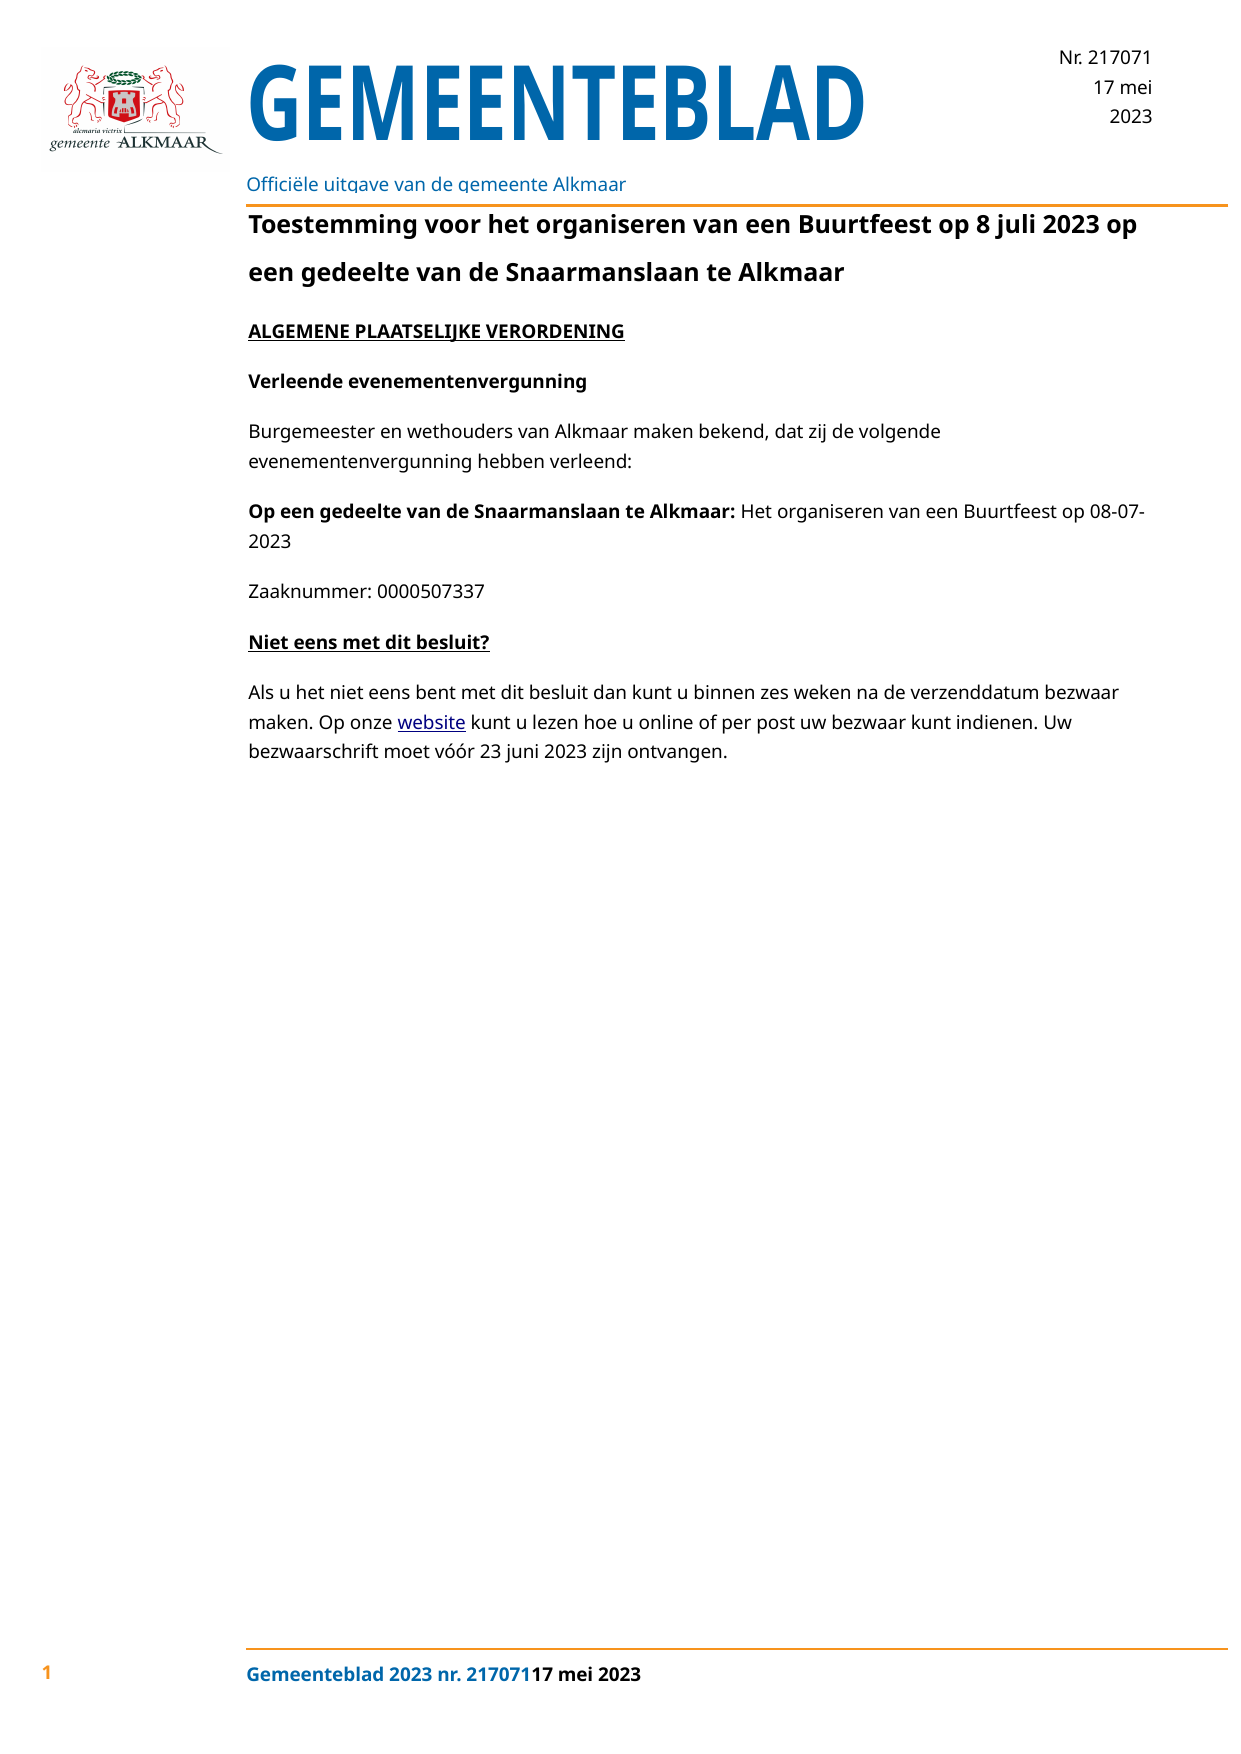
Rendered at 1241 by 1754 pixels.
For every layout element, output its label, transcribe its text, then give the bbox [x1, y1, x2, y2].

text Als u het niet eens bent met dit besluit dan kunt u binnen zes weken na de verzenddatum bezwaar maken. Op onze website kunt u lezen hoe u online of per post uw bezwaar kunt indienen. Uw bezwaarschrift moet vóór 23 juni 2023 zijn ontvangen. [248, 679, 1152, 764]
text Burgemeester en wethouders van Alkmaar maken bekend, dat zij de volgende evenementenvergunning hebben verleend: [248, 419, 1152, 474]
text Zaaknummer: 0000507337 [248, 579, 1152, 604]
text Op een gedeelte van de Snaarmanslaan te Alkmaar: Het organiseren van een Buurtfeest op 08-07-2023 [248, 499, 1152, 554]
text Verleende evenementenvergunning [248, 368, 1152, 394]
text ALGEMENE PLAATSELIJKE VERORDENING [248, 318, 1152, 344]
picture [41, 47, 231, 172]
text Niet eens met dit besluit? [248, 629, 1152, 655]
text Toestemming voor het organiseren van een Buurtfeest op 8 juli 2023 op een gedeelte van de Snaarmanslaan te Alkmaar [248, 207, 1152, 288]
